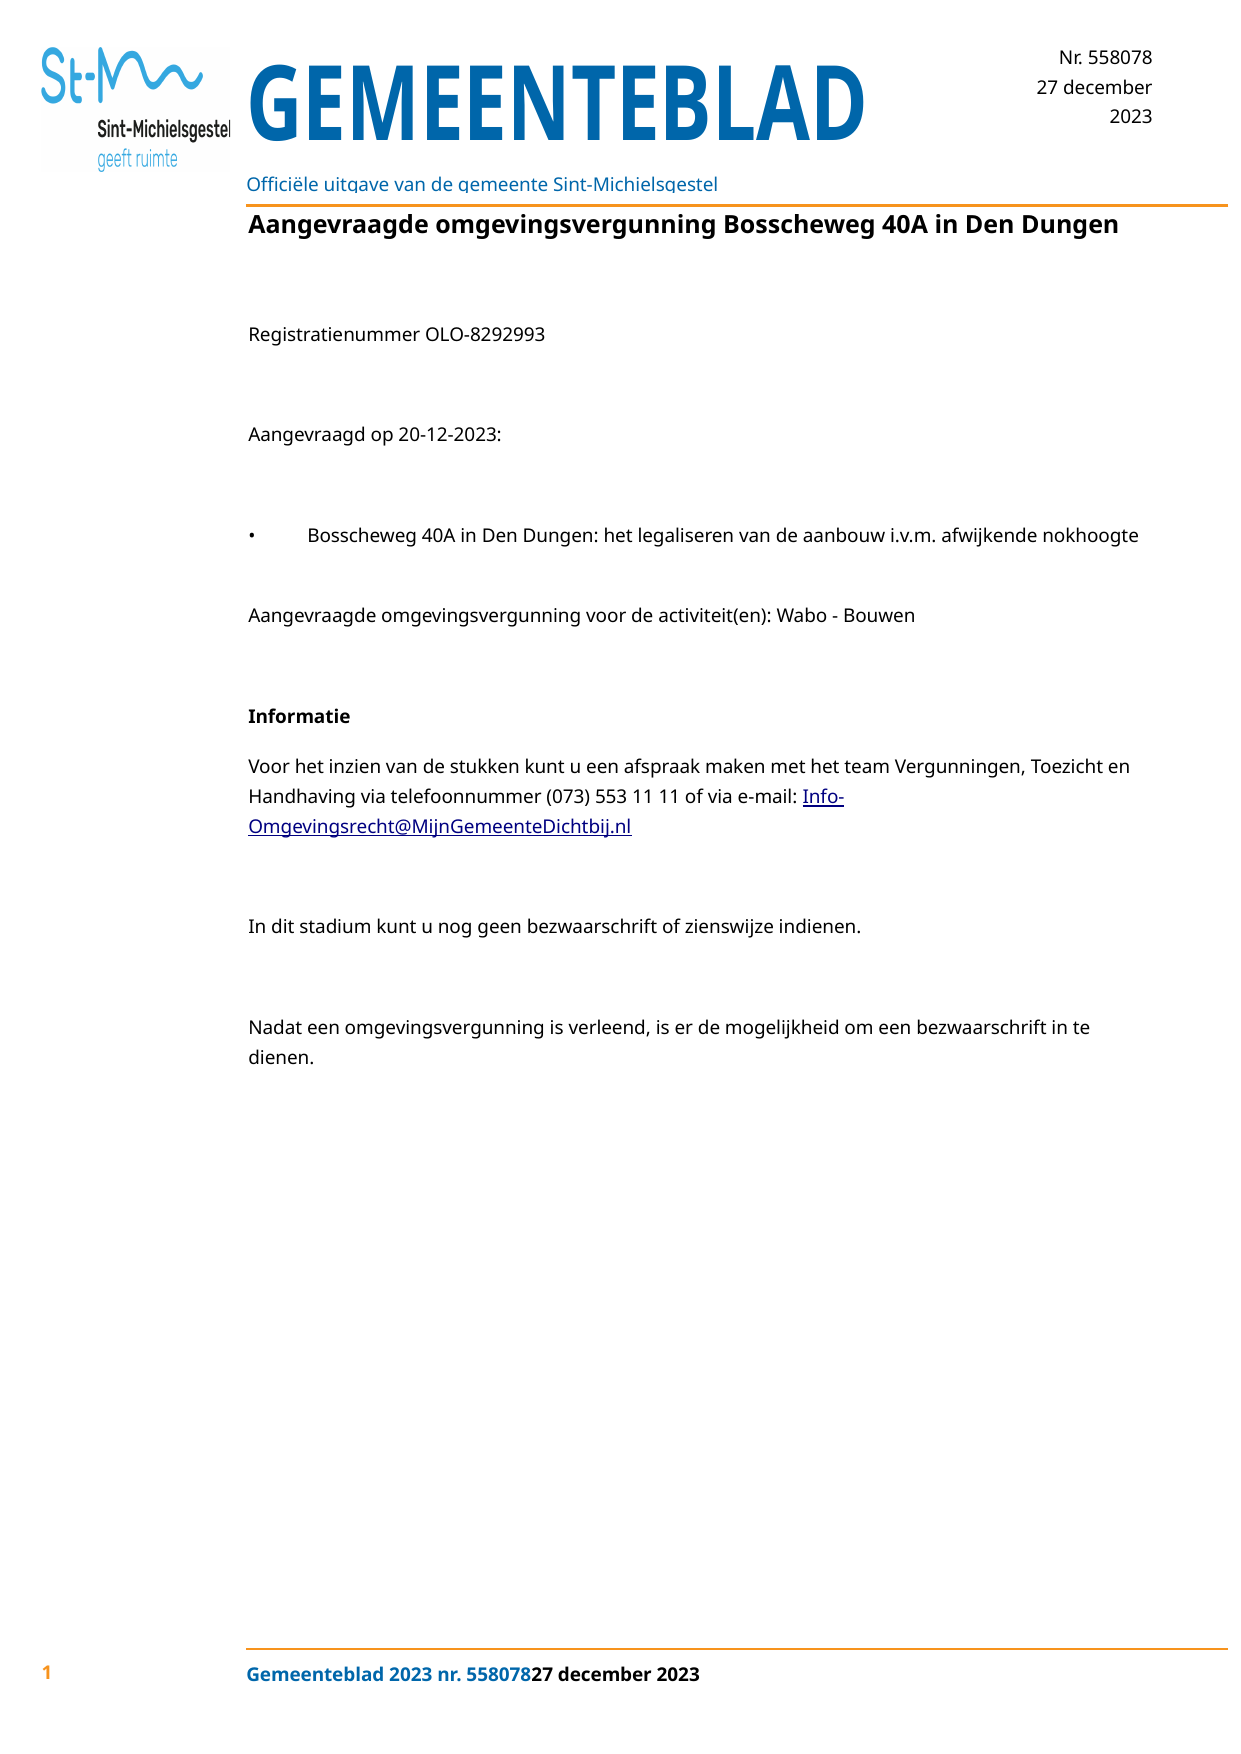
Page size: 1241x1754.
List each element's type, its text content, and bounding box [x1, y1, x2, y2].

text Voor het inzien van de stukken kunt u een afspraak maken met het team Vergunningen, Toezicht en Handhaving via telefoonnummer (073) 553 11 11 of via e-mail: Info-Omgevingsrecht@MijnGemeenteDichtbij.nl [248, 754, 1152, 838]
text Nadat een omgevingsvergunning is verleend, is er de mogelijkheid om een bezwaarschrift in te dienen. [248, 1014, 1152, 1070]
text Aangevraagde omgevingsvergunning voor de activiteit(en): Wabo - Bouwen [248, 602, 1152, 628]
text Informatie [248, 703, 1152, 729]
text Registratienummer OLO-8292993 [248, 321, 1152, 346]
text In dit stadium kunt u nog geen bezwaarschrift of zienswijze indienen. [248, 914, 1152, 939]
text Aangevraagde omgevingsvergunning Bosscheweg 40A in Den Dungen [248, 207, 1152, 241]
text Aangevraagd op 20-12-2023: [248, 422, 1152, 447]
picture [41, 47, 231, 172]
list Bosscheweg 40A in Den Dungen: het legaliseren van de aanbouw i.v.m. afwijkende nokhoogte [248, 522, 1152, 548]
